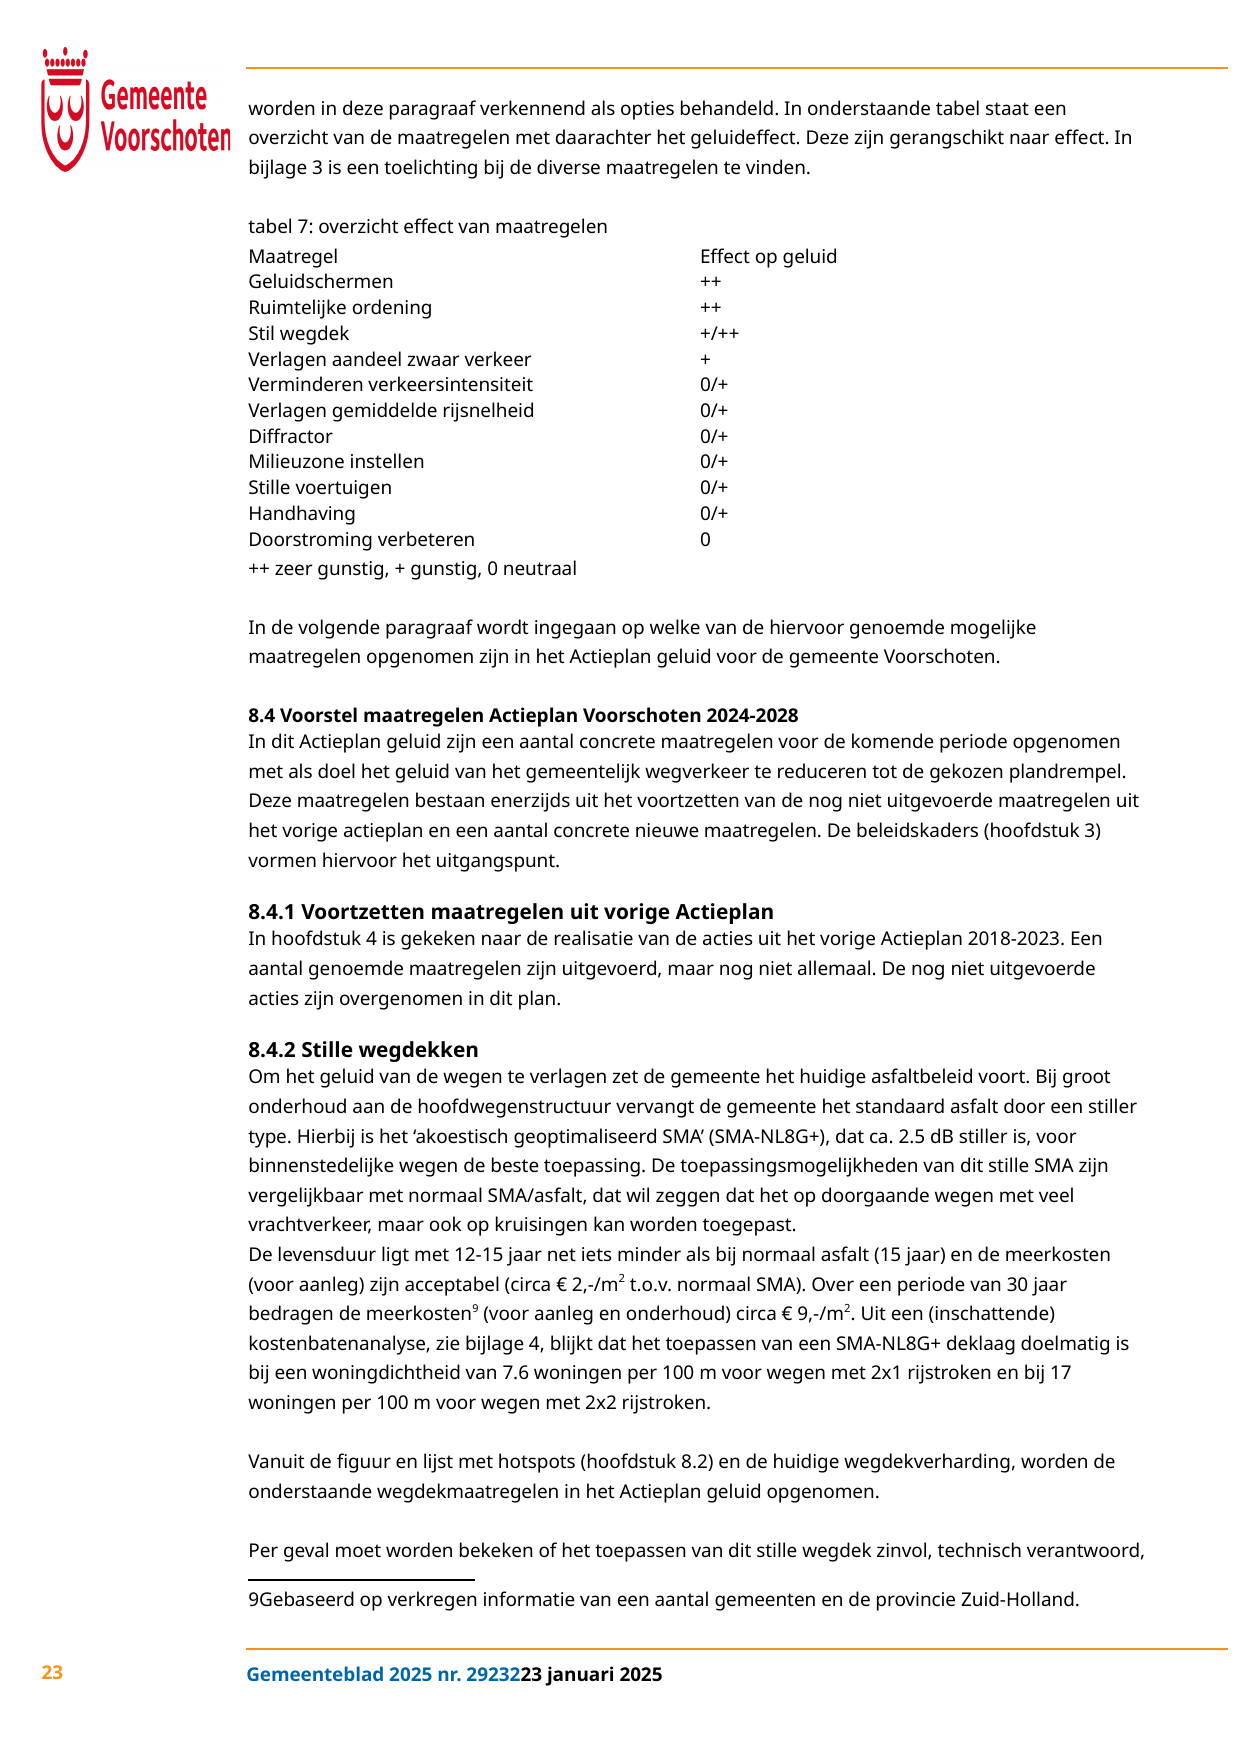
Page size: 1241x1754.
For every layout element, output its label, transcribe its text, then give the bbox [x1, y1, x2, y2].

text 8.4.1 Voortzetten maatregelen uit vorige Actieplan [248, 897, 1152, 926]
table_cell 0/+ [700, 423, 1152, 449]
table_cell 0/+ [700, 474, 1152, 500]
table_cell Doorstroming verbeteren [248, 526, 700, 552]
table_cell 0/+ [700, 449, 1152, 474]
table_cell Stil wegdek [248, 320, 700, 346]
table_cell Verlagen gemiddelde rijsnelheid [248, 397, 700, 423]
text Om het geluid van de wegen te verlagen zet de gemeente het huidige asfaltbeleid voort. Bij groot onderhoud aan de hoofdwegenstructuur vervangt de gemeente het standaard asfalt door een stiller type. Hierbij is het ‘akoestisch geoptimaliseerd SMA’ (SMA-NL8G+), dat ca. 2.5 dB stiller is, voor binnenstedelijke wegen de beste toepassing. De toepassingsmogelijkheden van dit stille SMA zijn vergelijkbaar met normaal SMA/asfalt, dat wil zeggen dat het op doorgaande wegen met veel vrachtverkeer, maar ook op kruisingen kan worden toegepast. [248, 1064, 1152, 1237]
table_cell Diffractor [248, 423, 700, 449]
text 8.4.2 Stille wegdekken [248, 1035, 1152, 1064]
table_cell Ruimtelijke ordening [248, 294, 700, 320]
table_cell 0/+ [700, 397, 1152, 423]
table_cell ++ [700, 294, 1152, 320]
text In hoofdstuk 4 is gekeken naar de realisatie van de acties uit het vorige Actieplan 2018-2023. Een aantal genoemde maatregelen zijn uitgevoerd, maar nog niet allemaal. De nog niet uitgevoerde acties zijn overgenomen in dit plan. [248, 926, 1152, 1011]
text ++ zeer gunstig, + gunstig, 0 neutraal [248, 555, 1152, 581]
text De levensduur ligt met 12-15 jaar net iets minder als bij normaal asfalt (15 jaar) en de meerkosten (voor aanleg) zijn acceptabel (circa € 2,-/m2 t.o.v. normaal SMA). Over een periode van 30 jaar bedragen de meerkosten (voor aanleg en onderhoud) circa € 9,-/m2. Uit een (inschattende) kostenbatenanalyse, zie bijlage 4, blijkt dat het toepassen van een SMA-NL8G+ deklaag doelmatig is bij een woningdichtheid van 7.6 woningen per 100 m voor wegen met 2x1 rijstroken en bij 17 woningen per 100 m voor wegen met 2x2 rijstroken. [248, 1241, 1152, 1415]
table_cell 0 [700, 526, 1152, 552]
table_cell Verminderen verkeersintensiteit [248, 371, 700, 397]
table_cell 0/+ [700, 500, 1152, 526]
table_cell + [700, 346, 1152, 371]
text Gebaseerd op verkregen informatie van een aantal gemeenten en de provincie Zuid-Holland. [248, 1586, 1152, 1612]
table_cell Verlagen aandeel zwaar verkeer [248, 346, 700, 371]
table_cell Handhaving [248, 500, 700, 526]
table_cell 0/+ [700, 371, 1152, 397]
table_cell Geluidschermen [248, 269, 700, 294]
text tabel 7: overzicht effect van maatregelen [248, 213, 1152, 239]
text Vanuit de figuur en lijst met hotspots (hoofdstuk 8.2) en de huidige wegdekverharding, worden de onderstaande wegdekmaatregelen in het Actieplan geluid opgenomen. [248, 1448, 1152, 1503]
text 8.4 Voorstel maatregelen Actieplan Voorschoten 2024-2028 [248, 703, 1152, 728]
text Per geval moet worden bekeken of het toepassen van dit stille wegdek zinvol, technisch verantwoord, [248, 1537, 1152, 1563]
text In de volgende paragraaf wordt ingegaan op welke van de hiervoor genoemde mogelijke maatregelen opgenomen zijn in het Actieplan geluid voor de gemeente Voorschoten. [248, 614, 1152, 669]
table_cell ++ [700, 269, 1152, 294]
table_header Effect op geluid [700, 243, 1152, 268]
table_cell Milieuzone instellen [248, 449, 700, 474]
table_cell +/++ [700, 320, 1152, 346]
picture [41, 47, 231, 172]
table_cell Stille voertuigen [248, 474, 700, 500]
text worden in deze paragraaf verkennend als opties behandeld. In onderstaande tabel staat een overzicht van de maatregelen met daarachter het geluideffect. Deze zijn gerangschikt naar effect. In bijlage 3 is een toelichting bij de diverse maatregelen te vinden. [248, 95, 1152, 180]
text In dit Actieplan geluid zijn een aantal concrete maatregelen voor de komende periode opgenomen met als doel het geluid van het gemeentelijk wegverkeer te reduceren tot de gekozen plandrempel. Deze maatregelen bestaan enerzijds uit het voortzetten van de nog niet uitgevoerde maatregelen uit het vorige actieplan en een aantal concrete nieuwe maatregelen. De beleidskaders (hoofdstuk 3) vormen hiervoor het uitgangspunt. [248, 728, 1152, 872]
table_header Maatregel [248, 243, 700, 268]
